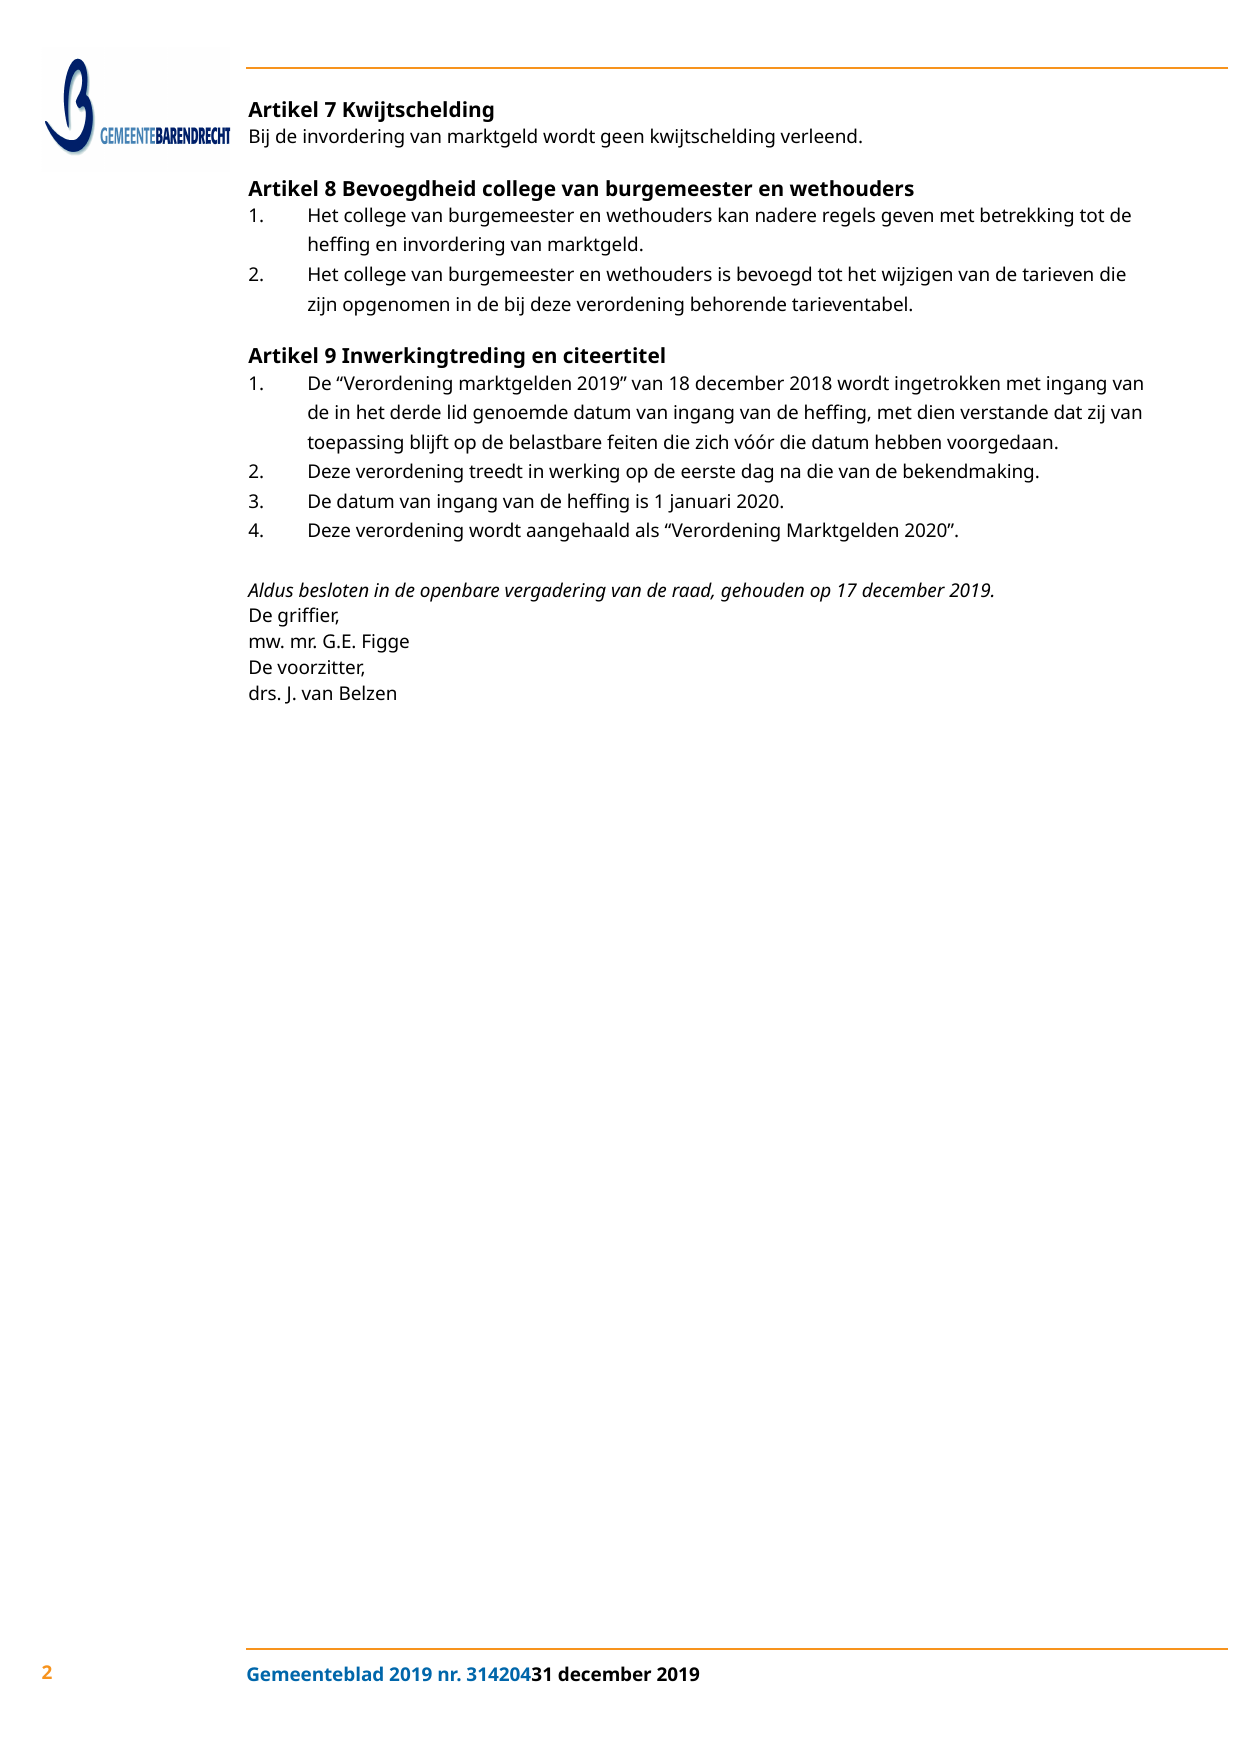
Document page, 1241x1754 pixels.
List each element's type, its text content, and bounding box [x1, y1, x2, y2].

list Het college van burgemeester en wethouders kan nadere regels geven met betrekking tot de heffing en invordering van marktgeld. [248, 202, 1152, 257]
text Bij de invordering van marktgeld wordt geen kwijtschelding verleend. [248, 123, 1152, 149]
list Deze verordening wordt aangehaald als “Verordening Marktgelden 2020”. [248, 518, 1152, 543]
text Artikel 8 Bevoegdheid college van burgemeester en wethouders [248, 174, 1152, 202]
text mw. mr. G.E. Figge [248, 628, 1152, 654]
text Aldus besloten in de openbare vergadering van de raad, gehouden op 17 december 2019. [248, 577, 1152, 602]
list Het college van burgemeester en wethouders is bevoegd tot het wijzigen van de tarieven die zijn opgenomen in de bij deze verordening behorende tarieventabel. [248, 261, 1152, 317]
text drs. J. van Belzen [248, 680, 1152, 705]
text De voorzitter, [248, 654, 1152, 680]
list De “Verordening marktgelden 2019” van 18 december 2018 wordt ingetrokken met ingang van de in het derde lid genoemde datum van ingang van de heffing, met dien verstande dat zij van toepassing blijft op de belastbare feiten die zich vóór die datum hebben voorgedaan. [248, 370, 1152, 454]
list Deze verordening treedt in werking op de eerste dag na die van de bekendmaking. [248, 458, 1152, 484]
text De griffier, [248, 602, 1152, 628]
text Artikel 7 Kwijtschelding [248, 95, 1152, 123]
picture [41, 47, 231, 172]
text Artikel 9 Inwerkingtreding en citeertitel [248, 341, 1152, 370]
list De datum van ingang van de heffing is 1 januari 2020. [248, 488, 1152, 514]
